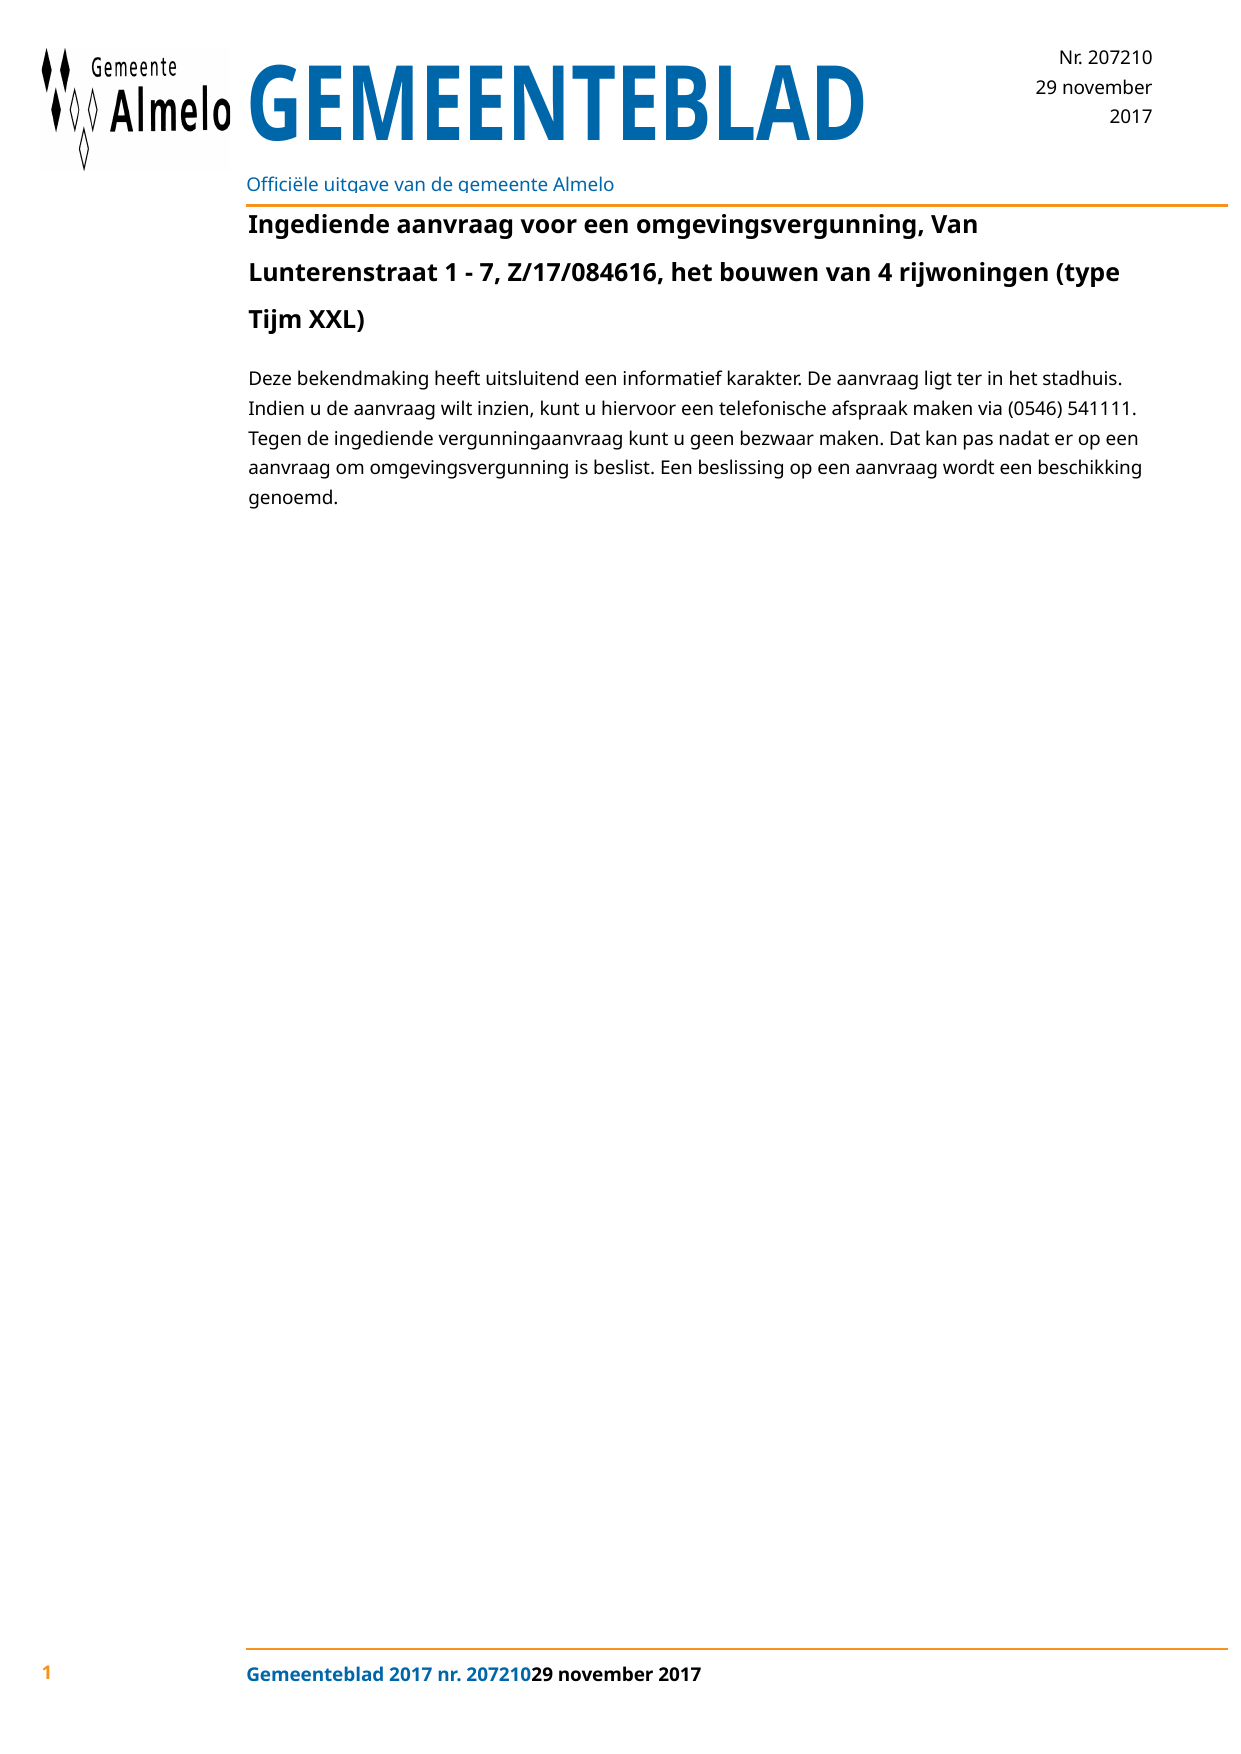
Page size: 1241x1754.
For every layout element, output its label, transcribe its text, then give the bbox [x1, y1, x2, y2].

picture [41, 47, 231, 172]
text Deze bekendmaking heeft uitsluitend een informatief karakter. De aanvraag ligt ter in het stadhuis. Indien u de aanvraag wilt inzien, kunt u hiervoor een telefonische afspraak maken via (0546) 541111. Tegen de ingediende vergunningaanvraag kunt u geen bezwaar maken. Dat kan pas nadat er op een aanvraag om omgevingsvergunning is beslist. Een beslissing op een aanvraag wordt een beschikking genoemd. [248, 366, 1152, 509]
text Ingediende aanvraag voor een omgevingsvergunning, Van Lunterenstraat 1 - 7, Z/17/084616, het bouwen van 4 rijwoningen (type Tijm XXL) [248, 207, 1152, 336]
